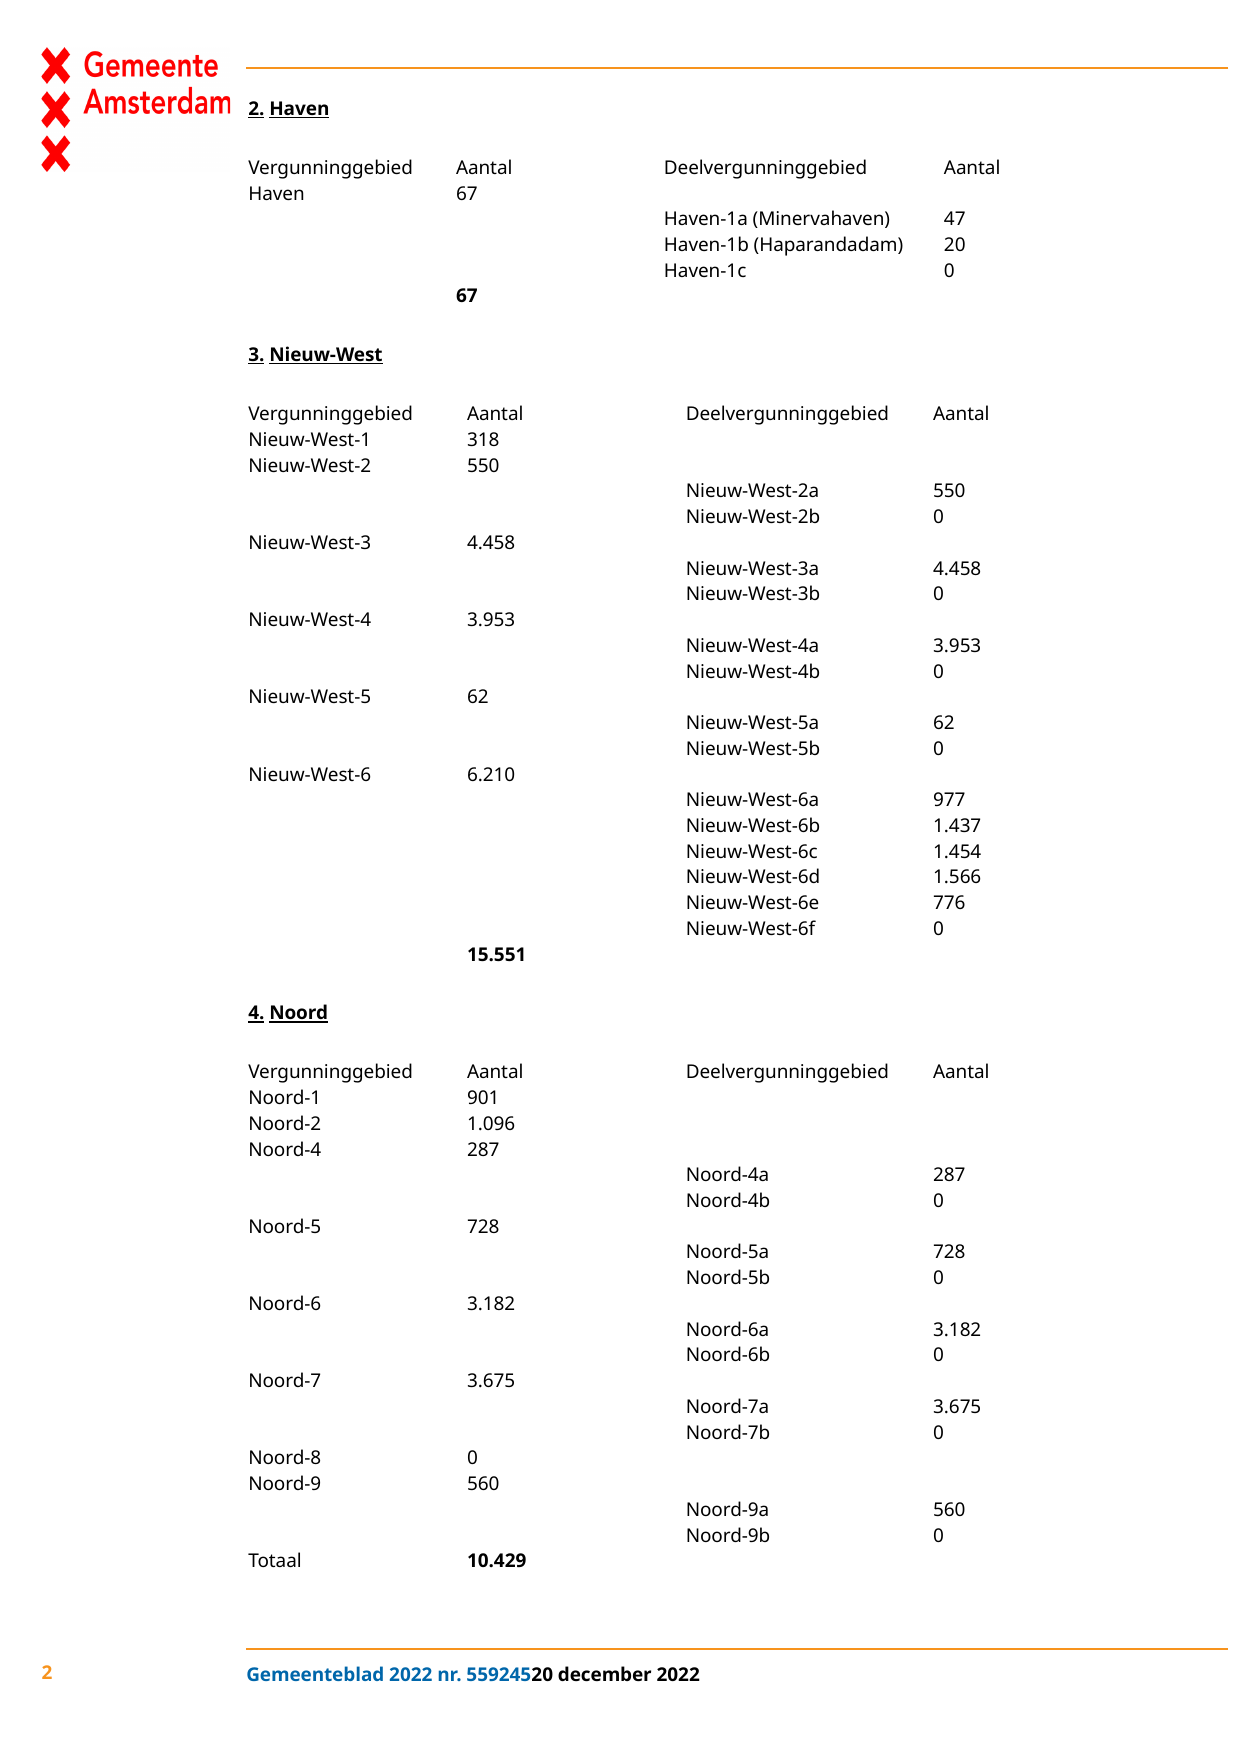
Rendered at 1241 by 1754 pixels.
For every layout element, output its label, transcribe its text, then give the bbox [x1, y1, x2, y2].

table_cell [467, 632, 686, 658]
table_cell [248, 1187, 467, 1213]
table_cell [944, 283, 1152, 308]
table_cell 0 [933, 1187, 1152, 1213]
table_cell [248, 889, 467, 915]
table_cell Noord-5a [686, 1239, 933, 1264]
table_cell Noord-5b [686, 1265, 933, 1290]
table_cell 0 [933, 915, 1152, 941]
table_cell 728 [933, 1239, 1152, 1264]
table_cell [467, 812, 686, 838]
table_cell [933, 1548, 1152, 1573]
table_cell [944, 180, 1152, 206]
table_cell [248, 1162, 467, 1187]
table_cell 977 [933, 786, 1152, 812]
table_cell Totaal [248, 1548, 467, 1573]
table_header Deelvergunninggebied [664, 154, 944, 180]
table_cell [467, 786, 686, 812]
table_cell Nieuw-West-3b [686, 581, 933, 606]
table_cell Nieuw-West-3a [686, 555, 933, 581]
table_cell Noord-7a [686, 1393, 933, 1419]
table_cell [467, 889, 686, 915]
table_cell [933, 452, 1152, 478]
table_cell 0 [933, 735, 1152, 761]
table_cell [248, 206, 456, 231]
table_cell 560 [467, 1470, 686, 1496]
table_cell Noord-6b [686, 1342, 933, 1367]
table_cell [686, 1213, 933, 1239]
table_header Deelvergunninggebied [686, 1059, 933, 1084]
table_cell [933, 1213, 1152, 1239]
table_cell [933, 1136, 1152, 1162]
table_cell [248, 709, 467, 735]
table_cell [467, 1419, 686, 1444]
table_cell [686, 1110, 933, 1136]
table_cell [467, 658, 686, 683]
table_cell Noord-4 [248, 1136, 467, 1162]
table_cell 1.454 [933, 838, 1152, 864]
table_cell [933, 606, 1152, 632]
table_cell 287 [467, 1136, 686, 1162]
table_cell 3.182 [467, 1290, 686, 1316]
table_cell [456, 257, 664, 283]
table_cell [467, 504, 686, 529]
table_cell [933, 684, 1152, 709]
table_cell [467, 735, 686, 761]
table_cell Noord-8 [248, 1445, 467, 1470]
table_cell [686, 761, 933, 786]
table_cell [933, 1470, 1152, 1496]
table_cell [686, 606, 933, 632]
table_cell 62 [933, 709, 1152, 735]
table_cell 0 [933, 1265, 1152, 1290]
table_cell Nieuw-West-6d [686, 864, 933, 889]
table_cell 1.096 [467, 1110, 686, 1136]
table_cell [248, 786, 467, 812]
table_cell [248, 915, 467, 941]
table_cell 3.953 [933, 632, 1152, 658]
table_cell [248, 478, 467, 503]
table_cell [248, 257, 456, 283]
table_cell Nieuw-West-5b [686, 735, 933, 761]
table_cell Nieuw-West-6b [686, 812, 933, 838]
table_cell [467, 1522, 686, 1547]
table_cell [933, 1290, 1152, 1316]
table_cell 1.437 [933, 812, 1152, 838]
table_cell [467, 555, 686, 581]
table_cell 4.458 [933, 555, 1152, 581]
table_cell [686, 1136, 933, 1162]
table_cell Nieuw-West-6 [248, 761, 467, 786]
table_cell 728 [467, 1213, 686, 1239]
table_cell [248, 555, 467, 581]
table_cell [467, 1265, 686, 1290]
table_cell [467, 1316, 686, 1342]
table_cell [467, 1239, 686, 1264]
table_cell 0 [933, 1522, 1152, 1547]
table_cell 550 [467, 452, 686, 478]
table_cell Noord-9b [686, 1522, 933, 1547]
table_cell 4.458 [467, 529, 686, 555]
table_cell [467, 838, 686, 864]
table_cell [467, 1342, 686, 1367]
table_header Aantal [467, 401, 686, 426]
table_cell 3.953 [467, 606, 686, 632]
table_cell Nieuw-West-4 [248, 606, 467, 632]
table_cell Nieuw-West-6c [686, 838, 933, 864]
table_cell [467, 709, 686, 735]
table_cell [933, 761, 1152, 786]
table_cell 0 [933, 1419, 1152, 1444]
table_cell [933, 1110, 1152, 1136]
table_cell 15.551 [467, 941, 686, 967]
table_cell Nieuw-West-1 [248, 426, 467, 452]
table_cell Haven [248, 180, 456, 206]
table_cell 901 [467, 1084, 686, 1110]
table_header Vergunninggebied [248, 1059, 467, 1084]
table_cell [467, 1187, 686, 1213]
table_cell [467, 1162, 686, 1187]
table_cell 1.566 [933, 864, 1152, 889]
table_cell [686, 1368, 933, 1393]
table_cell 0 [933, 581, 1152, 606]
table_cell [248, 1419, 467, 1444]
table_cell [686, 684, 933, 709]
table_cell 0 [933, 1342, 1152, 1367]
table_header Aantal [456, 154, 664, 180]
table_cell Haven-1c [664, 257, 944, 283]
table_cell 6.210 [467, 761, 686, 786]
table_cell [686, 1445, 933, 1470]
table_cell [248, 1522, 467, 1547]
table_cell Nieuw-West-4a [686, 632, 933, 658]
table_cell 3.182 [933, 1316, 1152, 1342]
table_cell [248, 735, 467, 761]
table_cell [467, 915, 686, 941]
table_cell [248, 581, 467, 606]
table_cell 67 [456, 180, 664, 206]
table_cell Haven-1b (Haparandadam) [664, 231, 944, 257]
table_cell [686, 1548, 933, 1573]
table_cell Noord-2 [248, 1110, 467, 1136]
table_cell [686, 529, 933, 555]
table_cell [467, 478, 686, 503]
table_cell [933, 529, 1152, 555]
table_header Aantal [933, 1059, 1152, 1084]
table_cell Noord-6 [248, 1290, 467, 1316]
table_cell Nieuw-West-3 [248, 529, 467, 555]
table_cell [248, 658, 467, 683]
text 4. Noord [248, 999, 1152, 1025]
table_cell Nieuw-West-2 [248, 452, 467, 478]
table_cell [248, 231, 456, 257]
table_cell [248, 632, 467, 658]
table_cell Noord-6a [686, 1316, 933, 1342]
table_cell [467, 1496, 686, 1522]
table_header Deelvergunninggebied [686, 401, 933, 426]
table_cell Noord-4b [686, 1187, 933, 1213]
table_cell 0 [933, 658, 1152, 683]
table_cell [664, 283, 944, 308]
table_cell 10.429 [467, 1548, 686, 1573]
table_cell [248, 283, 456, 308]
table_cell [686, 1084, 933, 1110]
table_cell Haven-1a (Minervahaven) [664, 206, 944, 231]
table_cell 3.675 [933, 1393, 1152, 1419]
table_cell 0 [467, 1445, 686, 1470]
table_cell Noord-9 [248, 1470, 467, 1496]
table_header Aantal [467, 1059, 686, 1084]
table_cell [248, 1239, 467, 1264]
table_cell [467, 864, 686, 889]
table_cell [686, 426, 933, 452]
table_cell [686, 452, 933, 478]
table_cell Noord-7b [686, 1419, 933, 1444]
table_cell [664, 180, 944, 206]
table_cell [248, 1265, 467, 1290]
table_header Vergunninggebied [248, 154, 456, 180]
table_cell 287 [933, 1162, 1152, 1187]
table_cell [686, 941, 933, 967]
table_cell Nieuw-West-6e [686, 889, 933, 915]
picture [41, 47, 231, 172]
table_cell [686, 1470, 933, 1496]
table_cell Noord-9a [686, 1496, 933, 1522]
table_cell Nieuw-West-6a [686, 786, 933, 812]
table_cell [248, 1393, 467, 1419]
table_cell 560 [933, 1496, 1152, 1522]
table_cell [456, 206, 664, 231]
table_cell 62 [467, 684, 686, 709]
table_cell 3.675 [467, 1368, 686, 1393]
table_cell 776 [933, 889, 1152, 915]
table_cell [933, 1445, 1152, 1470]
table_cell Noord-7 [248, 1368, 467, 1393]
table_cell Nieuw-West-2b [686, 504, 933, 529]
table_cell Nieuw-West-5 [248, 684, 467, 709]
table_cell [248, 812, 467, 838]
table_header Vergunninggebied [248, 401, 467, 426]
table_cell [467, 1393, 686, 1419]
text 3. Nieuw-West [248, 341, 1152, 367]
table_cell Nieuw-West-5a [686, 709, 933, 735]
table_header Aantal [944, 154, 1152, 180]
table_cell Noord-1 [248, 1084, 467, 1110]
table_cell Noord-4a [686, 1162, 933, 1187]
table_cell Noord-5 [248, 1213, 467, 1239]
table_cell 318 [467, 426, 686, 452]
table_cell [248, 838, 467, 864]
table_cell [933, 1084, 1152, 1110]
table_cell 0 [933, 504, 1152, 529]
table_cell 550 [933, 478, 1152, 503]
table_cell 20 [944, 231, 1152, 257]
table_cell [933, 941, 1152, 967]
table_cell [456, 231, 664, 257]
text 2. Haven [248, 95, 1152, 121]
table_header Aantal [933, 401, 1152, 426]
table_cell 67 [456, 283, 664, 308]
table_cell Nieuw-West-4b [686, 658, 933, 683]
table_cell Nieuw-West-6f [686, 915, 933, 941]
table_cell [248, 941, 467, 967]
table_cell [467, 581, 686, 606]
table_cell [686, 1290, 933, 1316]
table_cell [248, 1496, 467, 1522]
table_cell [248, 1342, 467, 1367]
table_cell 0 [944, 257, 1152, 283]
table_cell [248, 1316, 467, 1342]
table_cell 47 [944, 206, 1152, 231]
table_cell [248, 864, 467, 889]
table_cell [248, 504, 467, 529]
table_cell [933, 426, 1152, 452]
table_cell [933, 1368, 1152, 1393]
table_cell Nieuw-West-2a [686, 478, 933, 503]
